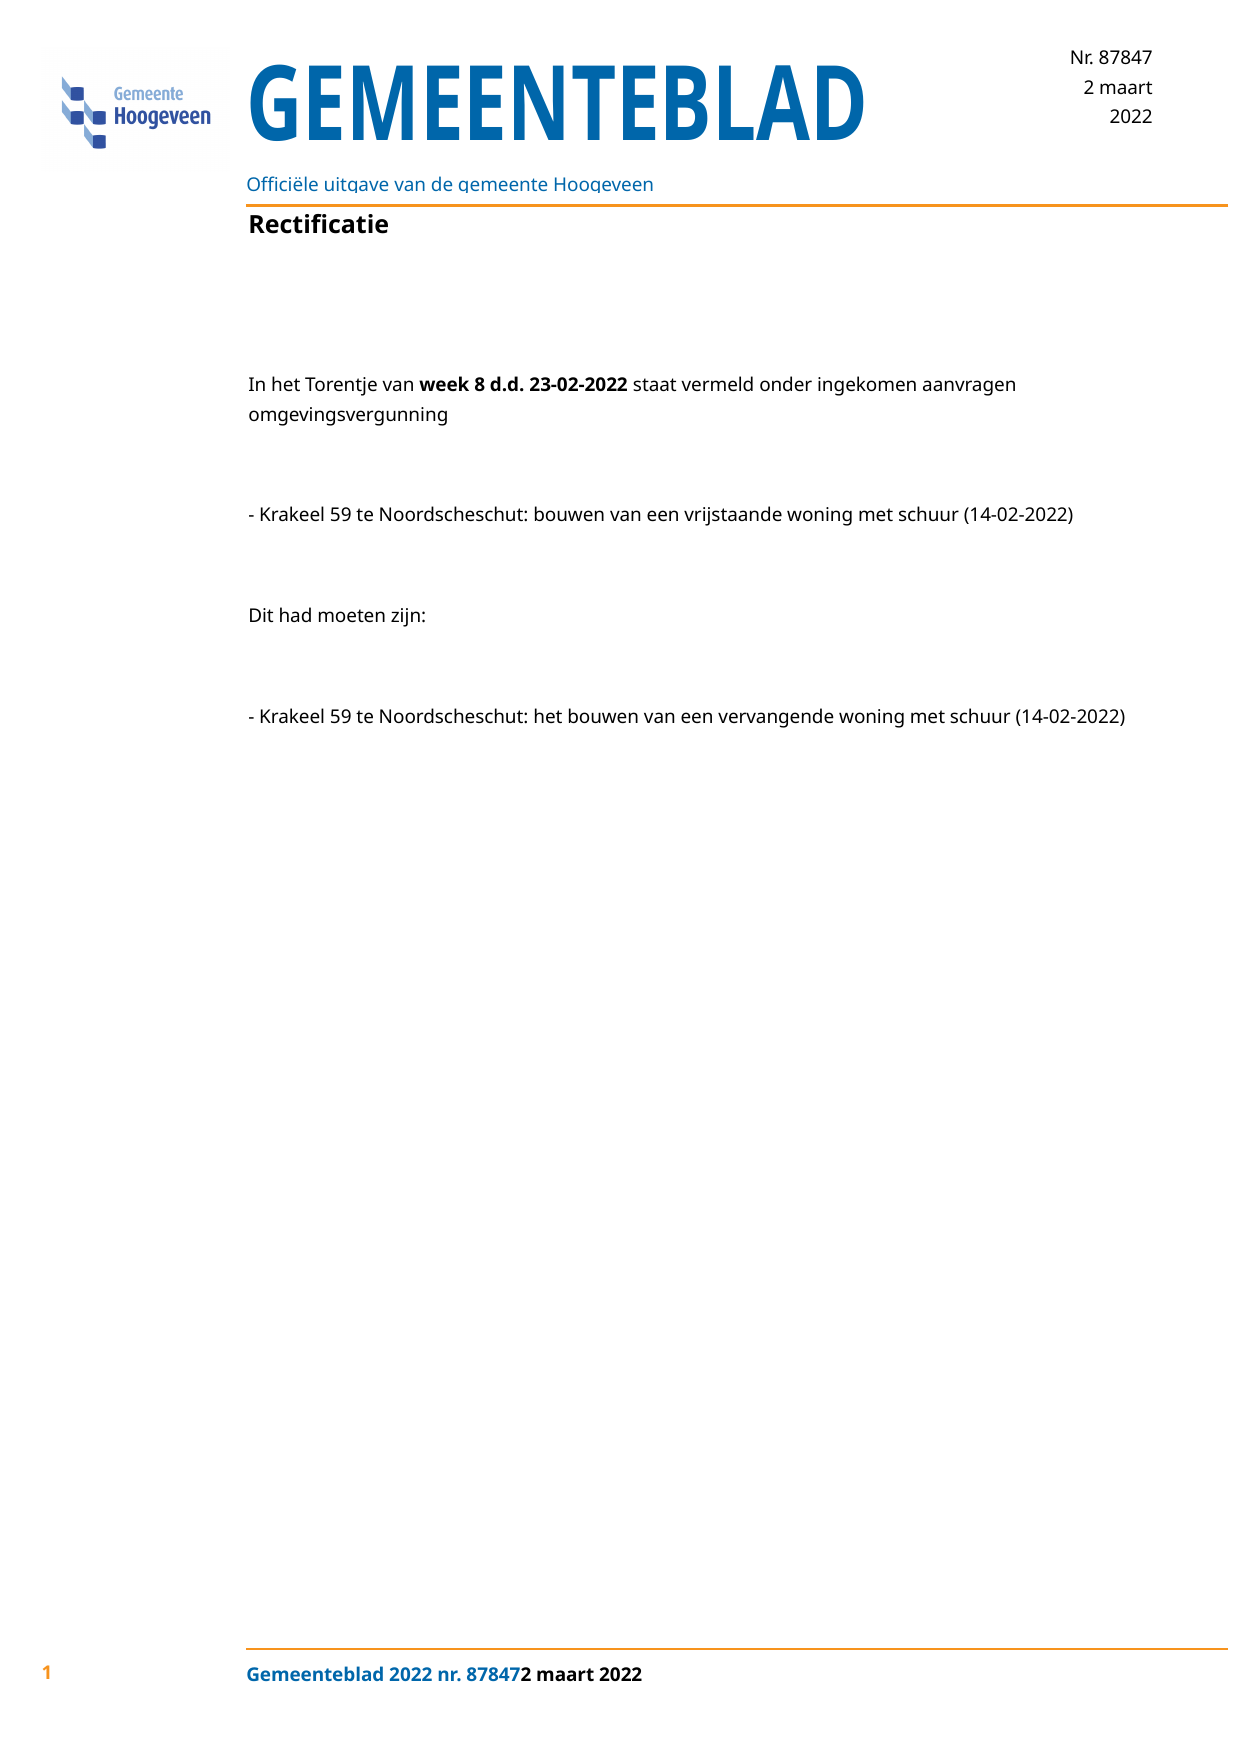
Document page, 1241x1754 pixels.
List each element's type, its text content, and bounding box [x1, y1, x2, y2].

text Dit had moeten zijn: [248, 602, 1152, 628]
text In het Torentje van week 8 d.d. 23-02-2022 staat vermeld onder ingekomen aanvragen omgevingsvergunning [248, 371, 1152, 426]
text - Krakeel 59 te Noordscheschut: bouwen van een vrijstaande woning met schuur (14-02-2022) [248, 502, 1152, 527]
text - Krakeel 59 te Noordscheschut: het bouwen van een vervangende woning met schuur (14-02-2022) [248, 703, 1152, 729]
text Rectificatie [248, 207, 1152, 241]
picture [41, 47, 231, 172]
